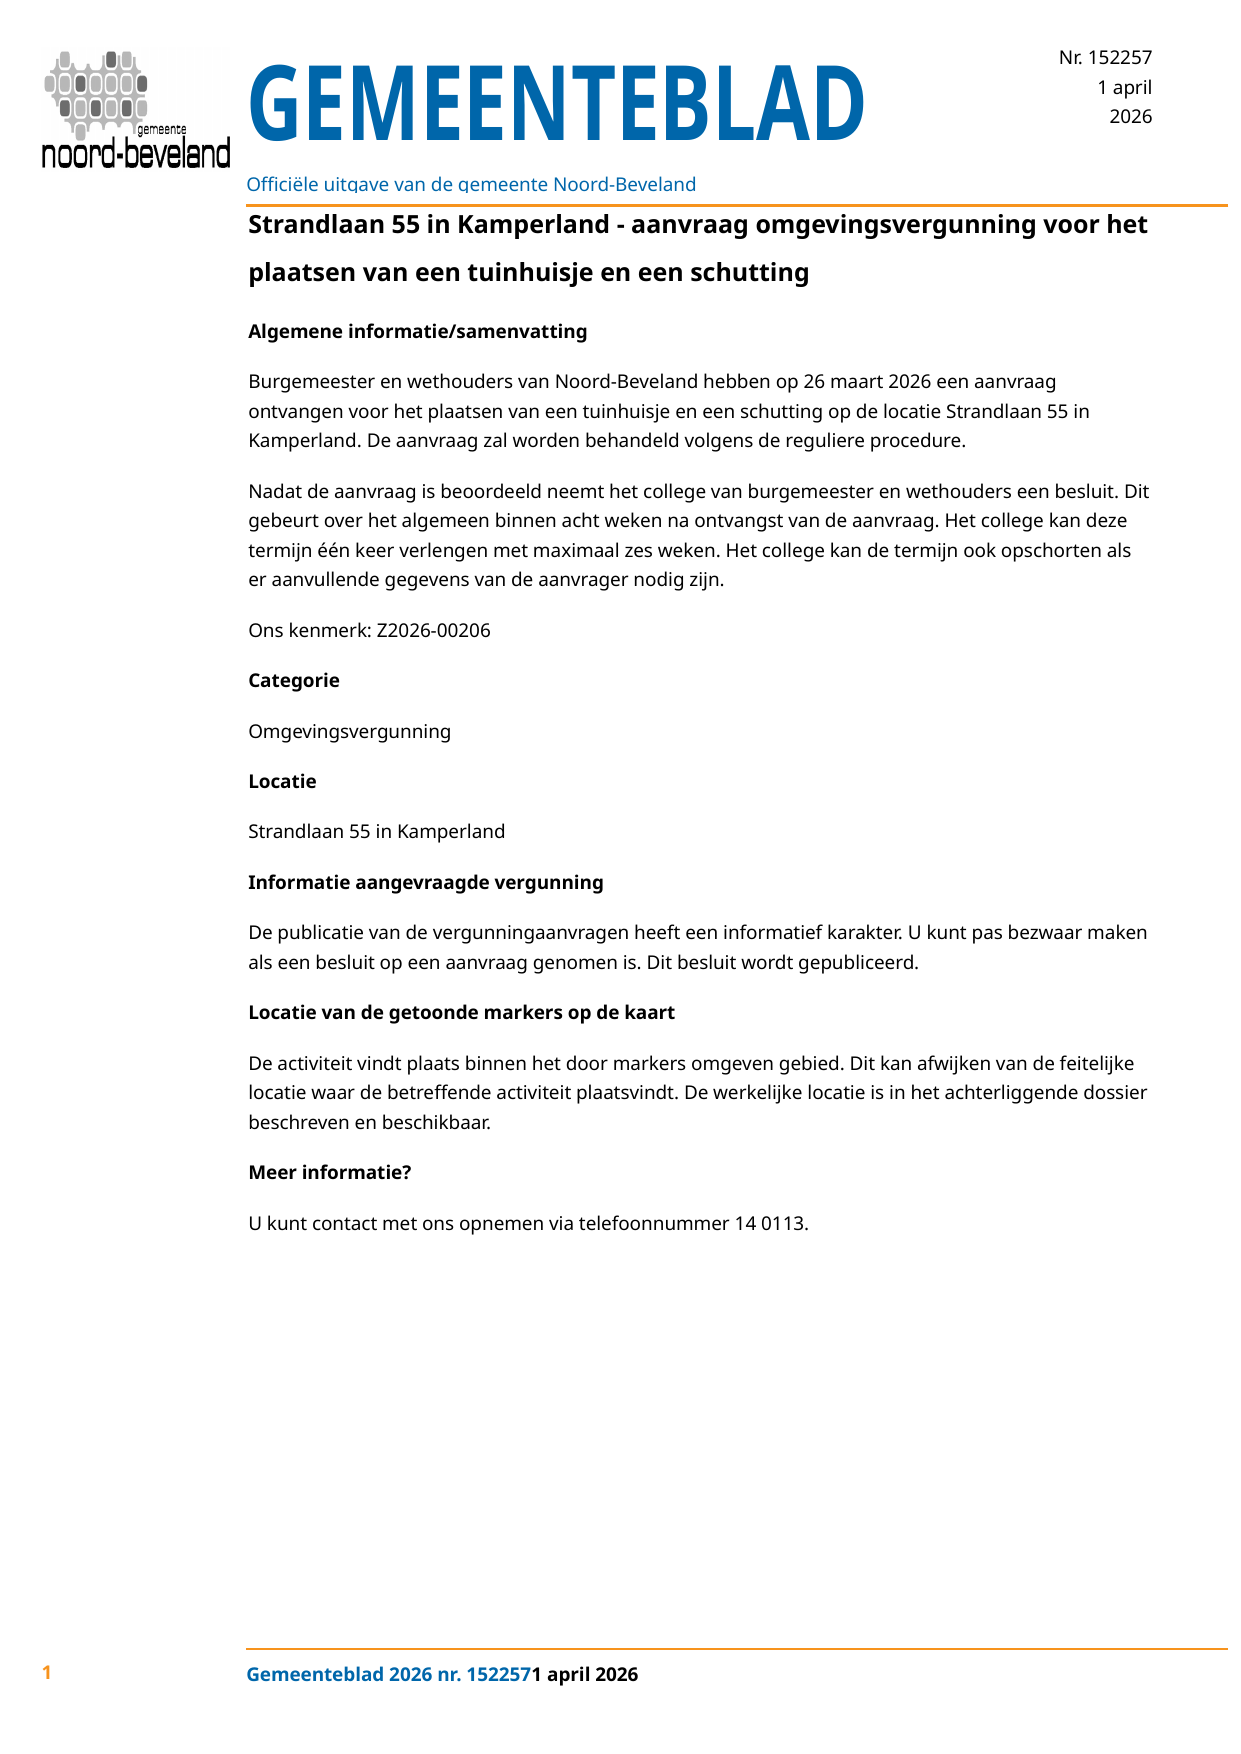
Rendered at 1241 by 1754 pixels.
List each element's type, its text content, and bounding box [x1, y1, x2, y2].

text Categorie [248, 667, 1152, 693]
text De publicatie van de vergunningaanvragen heeft een informatief karakter. U kunt pas bezwaar maken als een besluit op een aanvraag genomen is. Dit besluit wordt gepubliceerd. [248, 919, 1152, 975]
text Omgevingsvergunning [248, 718, 1152, 744]
text Strandlaan 55 in Kamperland [248, 819, 1152, 844]
text Nadat de aanvraag is beoordeeld neemt het college van burgemeester en wethouders een besluit. Dit gebeurt over het algemeen binnen acht weken na ontvangst van de aanvraag. Het college kan deze termijn één keer verlengen met maximaal zes weken. Het college kan de termijn ook opschorten als er aanvullende gegevens van de aanvrager nodig zijn. [248, 478, 1152, 592]
picture [41, 47, 231, 172]
text Meer informatie? [248, 1159, 1152, 1185]
text Burgemeester en wethouders van Noord-Beveland hebben op 26 maart 2026 een aanvraag ontvangen voor het plaatsen van een tuinhuisje en een schutting op de locatie Strandlaan 55 in Kamperland. De aanvraag zal worden behandeld volgens de reguliere procedure. [248, 368, 1152, 453]
text De activiteit vindt plaats binnen het door markers omgeven gebied. Dit kan afwijken van de feitelijke locatie waar de betreffende activiteit plaatsvindt. De werkelijke locatie is in het achterliggende dossier beschreven en beschikbaar. [248, 1050, 1152, 1135]
text Strandlaan 55 in Kamperland - aanvraag omgevingsvergunning voor het plaatsen van een tuinhuisje en een schutting [248, 207, 1152, 288]
text Locatie [248, 768, 1152, 794]
text Locatie van de getoonde markers op de kaart [248, 999, 1152, 1025]
text Ons kenmerk: Z2026-00206 [248, 617, 1152, 643]
text U kunt contact met ons opnemen via telefoonnummer 14 0113. [248, 1210, 1152, 1236]
text Algemene informatie/samenvatting [248, 318, 1152, 344]
text Informatie aangevraagde vergunning [248, 869, 1152, 895]
